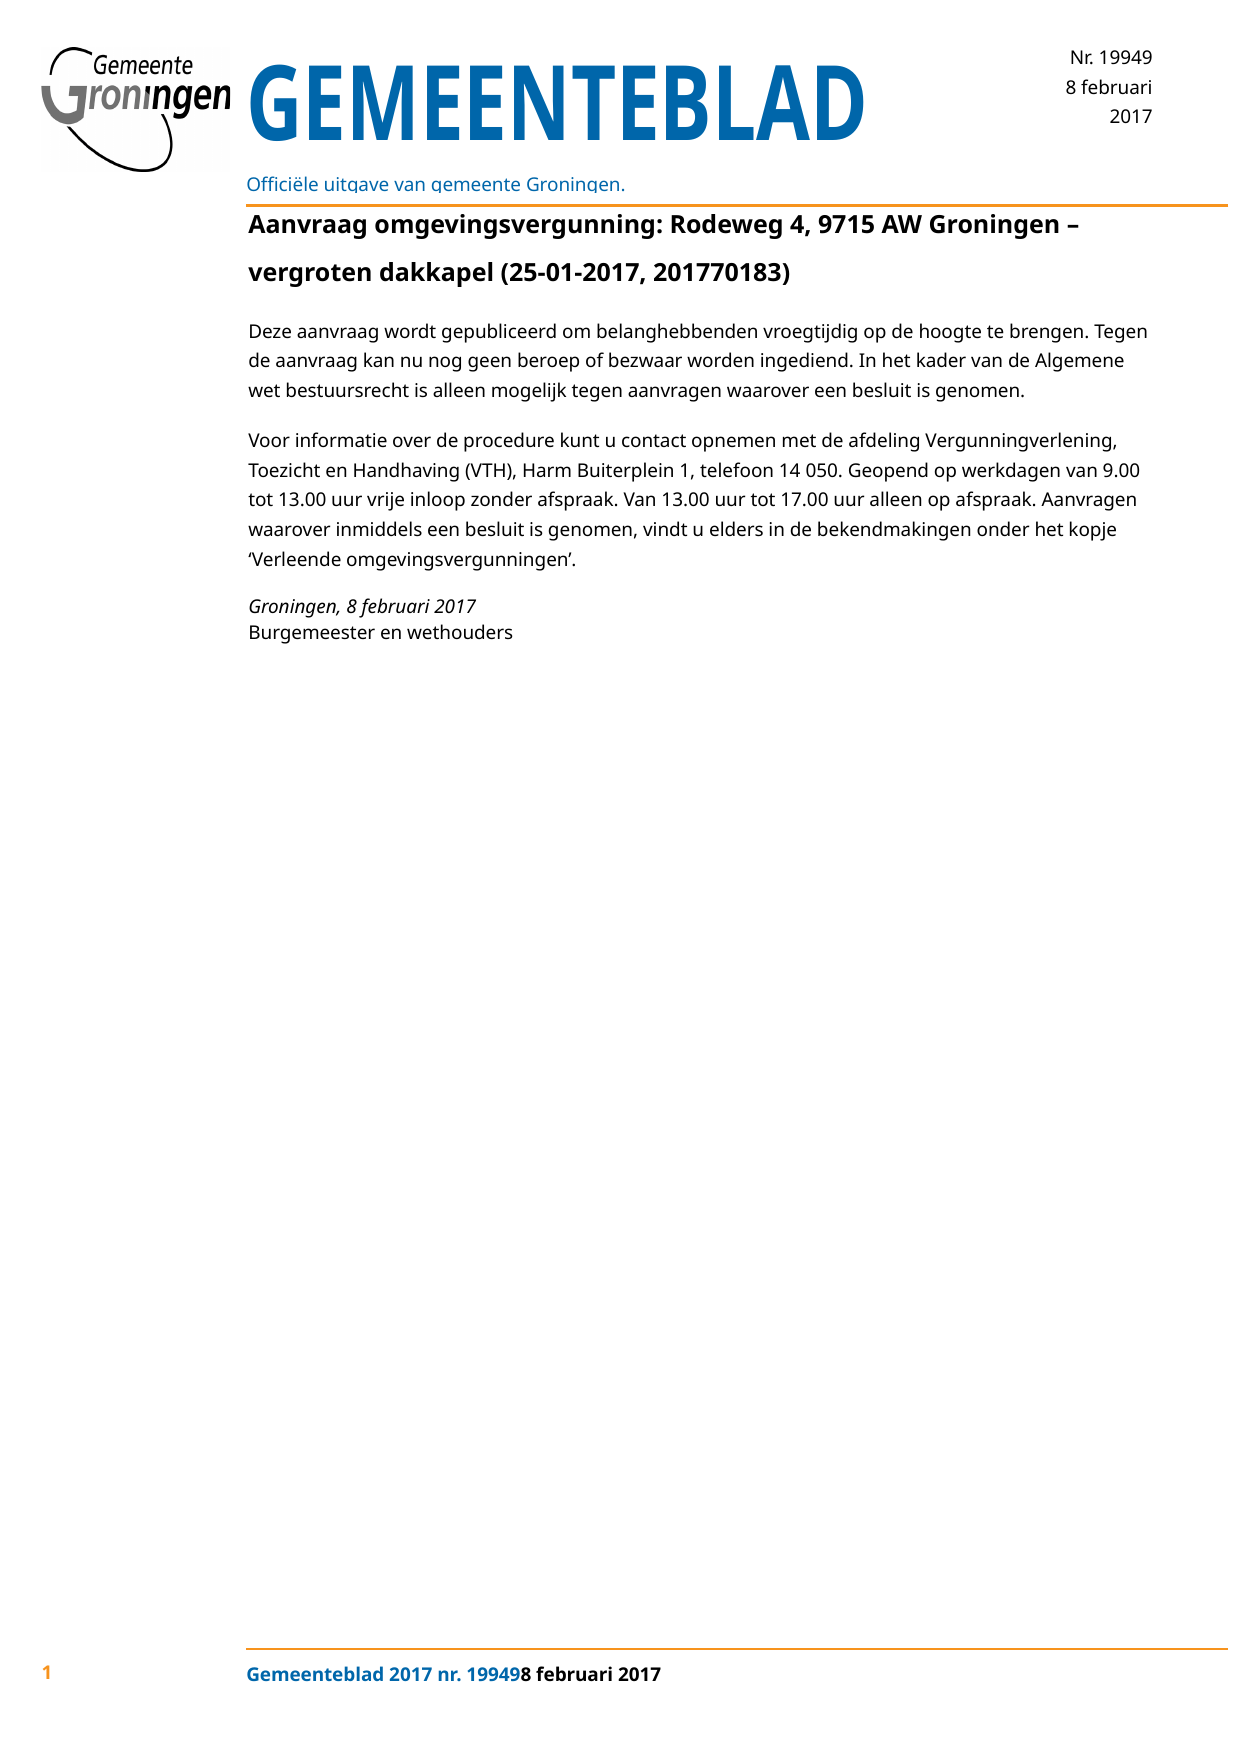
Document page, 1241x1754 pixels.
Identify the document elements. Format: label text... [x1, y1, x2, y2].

text Burgemeester en wethouders [248, 619, 1152, 645]
text Deze aanvraag wordt gepubliceerd om belanghebbenden vroegtijdig op de hoogte te brengen. Tegen de aanvraag kan nu nog geen beroep of bezwaar worden ingediend. In het kader van de Algemene wet bestuursrecht is alleen mogelijk tegen aanvragen waarover een besluit is genomen. [248, 318, 1152, 403]
picture [41, 47, 231, 172]
text Aanvraag omgevingsvergunning: Rodeweg 4, 9715 AW Groningen – vergroten dakkapel (25-01-2017, 201770183) [248, 207, 1152, 288]
text Voor informatie over de procedure kunt u contact opnemen met de afdeling Vergunningverlening, Toezicht en Handhaving (VTH), Harm Buiterplein 1, telefoon 14 050. Geopend op werkdagen van 9.00 tot 13.00 uur vrije inloop zonder afspraak. Van 13.00 uur tot 17.00 uur alleen op afspraak. Aanvragen waarover inmiddels een besluit is genomen, vindt u elders in de bekendmakingen onder het kopje ‘Verleende omgevingsvergunningen’. [248, 427, 1152, 572]
text Groningen, 8 februari 2017 [248, 594, 1152, 619]
